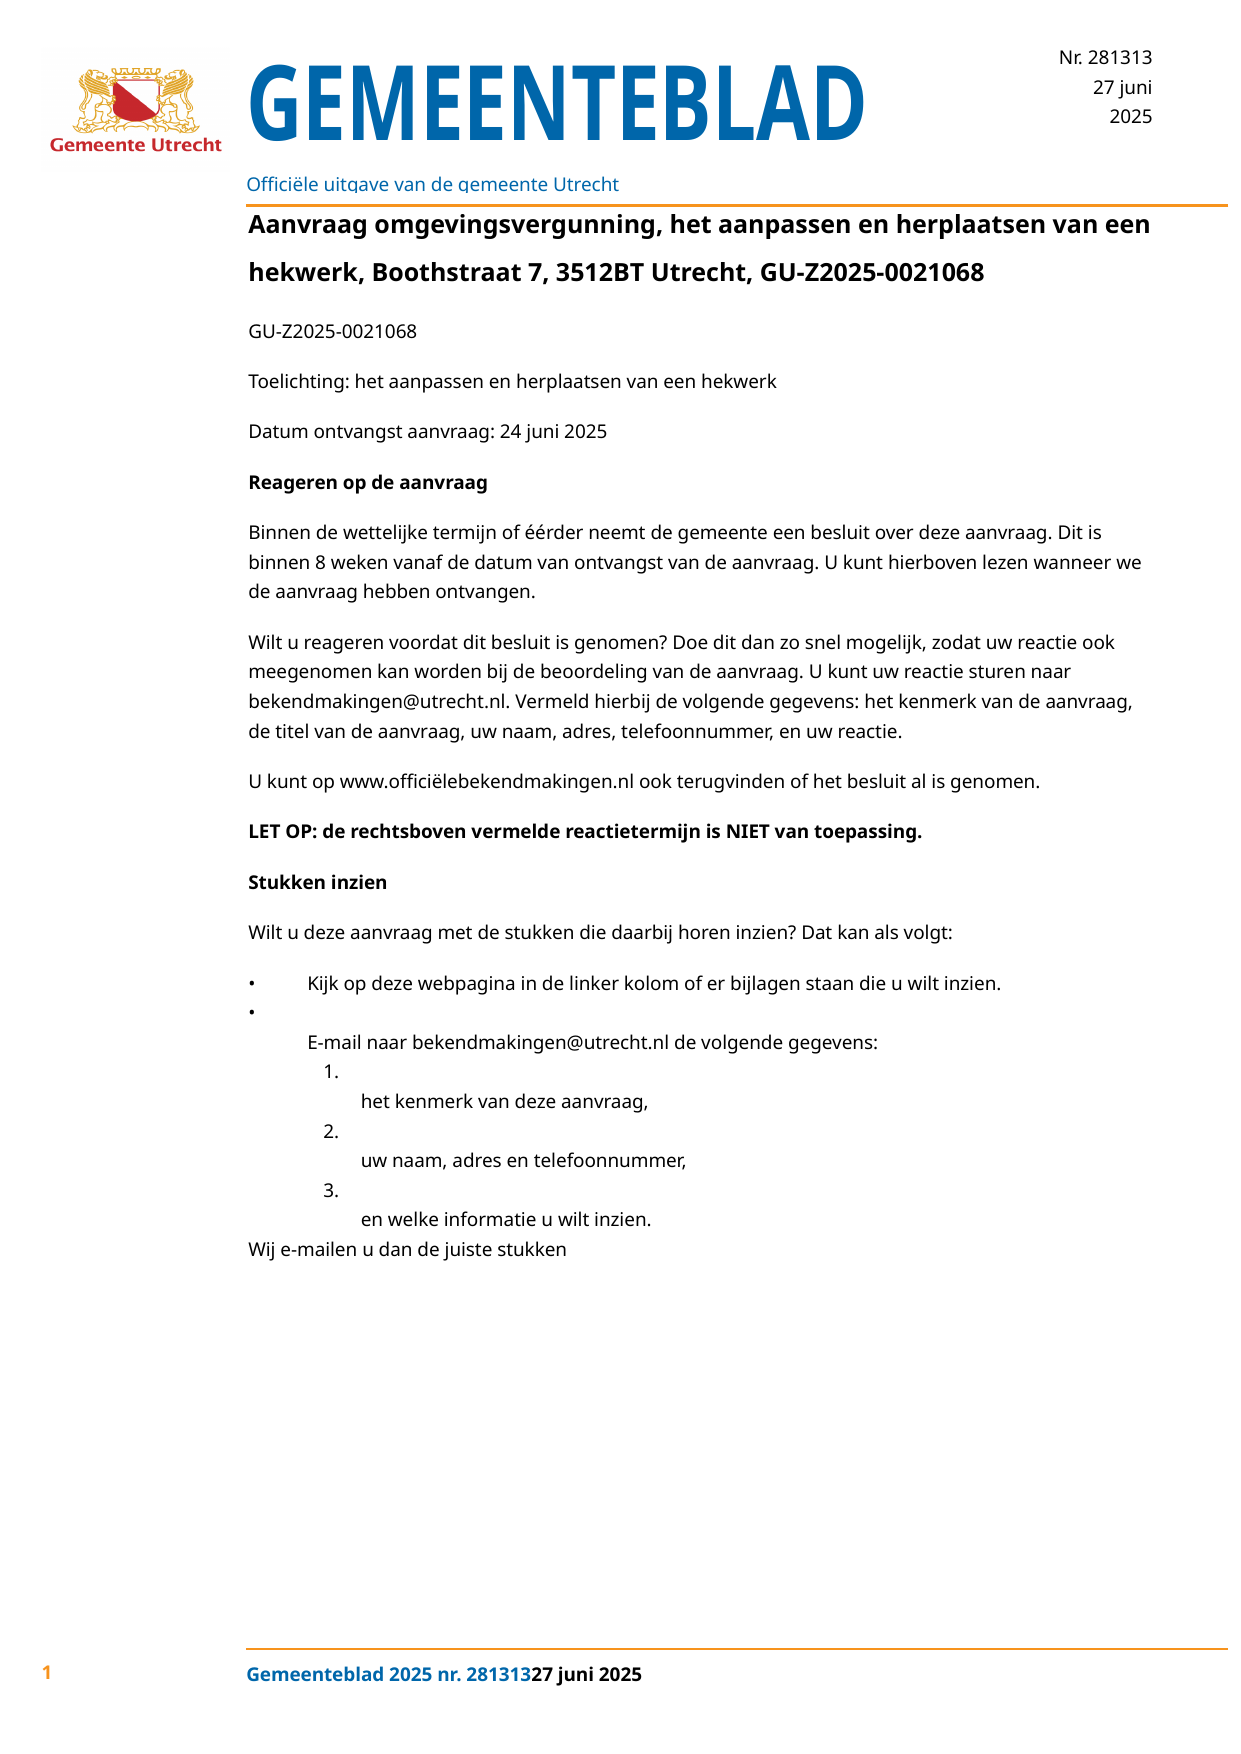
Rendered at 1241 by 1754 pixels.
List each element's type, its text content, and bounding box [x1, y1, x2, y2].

list E-mail naar bekendmakingen@utrecht.nl de volgende gegevens: [248, 1029, 1152, 1055]
text Binnen de wettelijke termijn of éérder neemt de gemeente een besluit over deze aanvraag. Dit is binnen 8 weken vanaf de datum van ontvangst van de aanvraag. U kunt hierboven lezen wanneer we de aanvraag hebben ontvangen. [248, 519, 1152, 604]
text Datum ontvangst aanvraag: 24 juni 2025 [248, 419, 1152, 444]
text Aanvraag omgevingsvergunning, het aanpassen en herplaatsen van een hekwerk, Boothstraat 7, 3512BT Utrecht, GU-Z2025-0021068 [248, 207, 1152, 288]
text LET OP: de rechtsboven vermelde reactietermijn is NIET van toepassing. [248, 819, 1152, 844]
text Stukken inzien [248, 869, 1152, 895]
text GU-Z2025-0021068 [248, 318, 1152, 344]
text U kunt op www.officiëlebekendmakingen.nl ook terugvinden of het besluit al is genomen. [248, 768, 1152, 794]
list Kijk op deze webpagina in de linker kolom of er bijlagen staan die u wilt inzien. [248, 970, 1152, 996]
list uw naam, adres en telefoonnummer, [323, 1147, 1152, 1173]
text Wilt u deze aanvraag met de stukken die daarbij horen inzien? Dat kan als volgt: [248, 919, 1152, 945]
picture [41, 47, 231, 172]
list en welke informatie u wilt inzien. [323, 1207, 1152, 1232]
text Toelichting: het aanpassen en herplaatsen van een hekwerk [248, 368, 1152, 394]
text Wij e-mailen u dan de juiste stukken [248, 1236, 1152, 1262]
list het kenmerk van deze aanvraag, [323, 1088, 1152, 1114]
text Reageren op de aanvraag [248, 469, 1152, 495]
text Wilt u reageren voordat dit besluit is genomen? Doe dit dan zo snel mogelijk, zodat uw reactie ook meegenomen kan worden bij de beoordeling van de aanvraag. U kunt uw reactie sturen naar bekendmakingen@utrecht.nl. Vermeld hierbij de volgende gegevens: het kenmerk van de aanvraag, de titel van de aanvraag, uw naam, adres, telefoonnummer, en uw reactie. [248, 629, 1152, 744]
